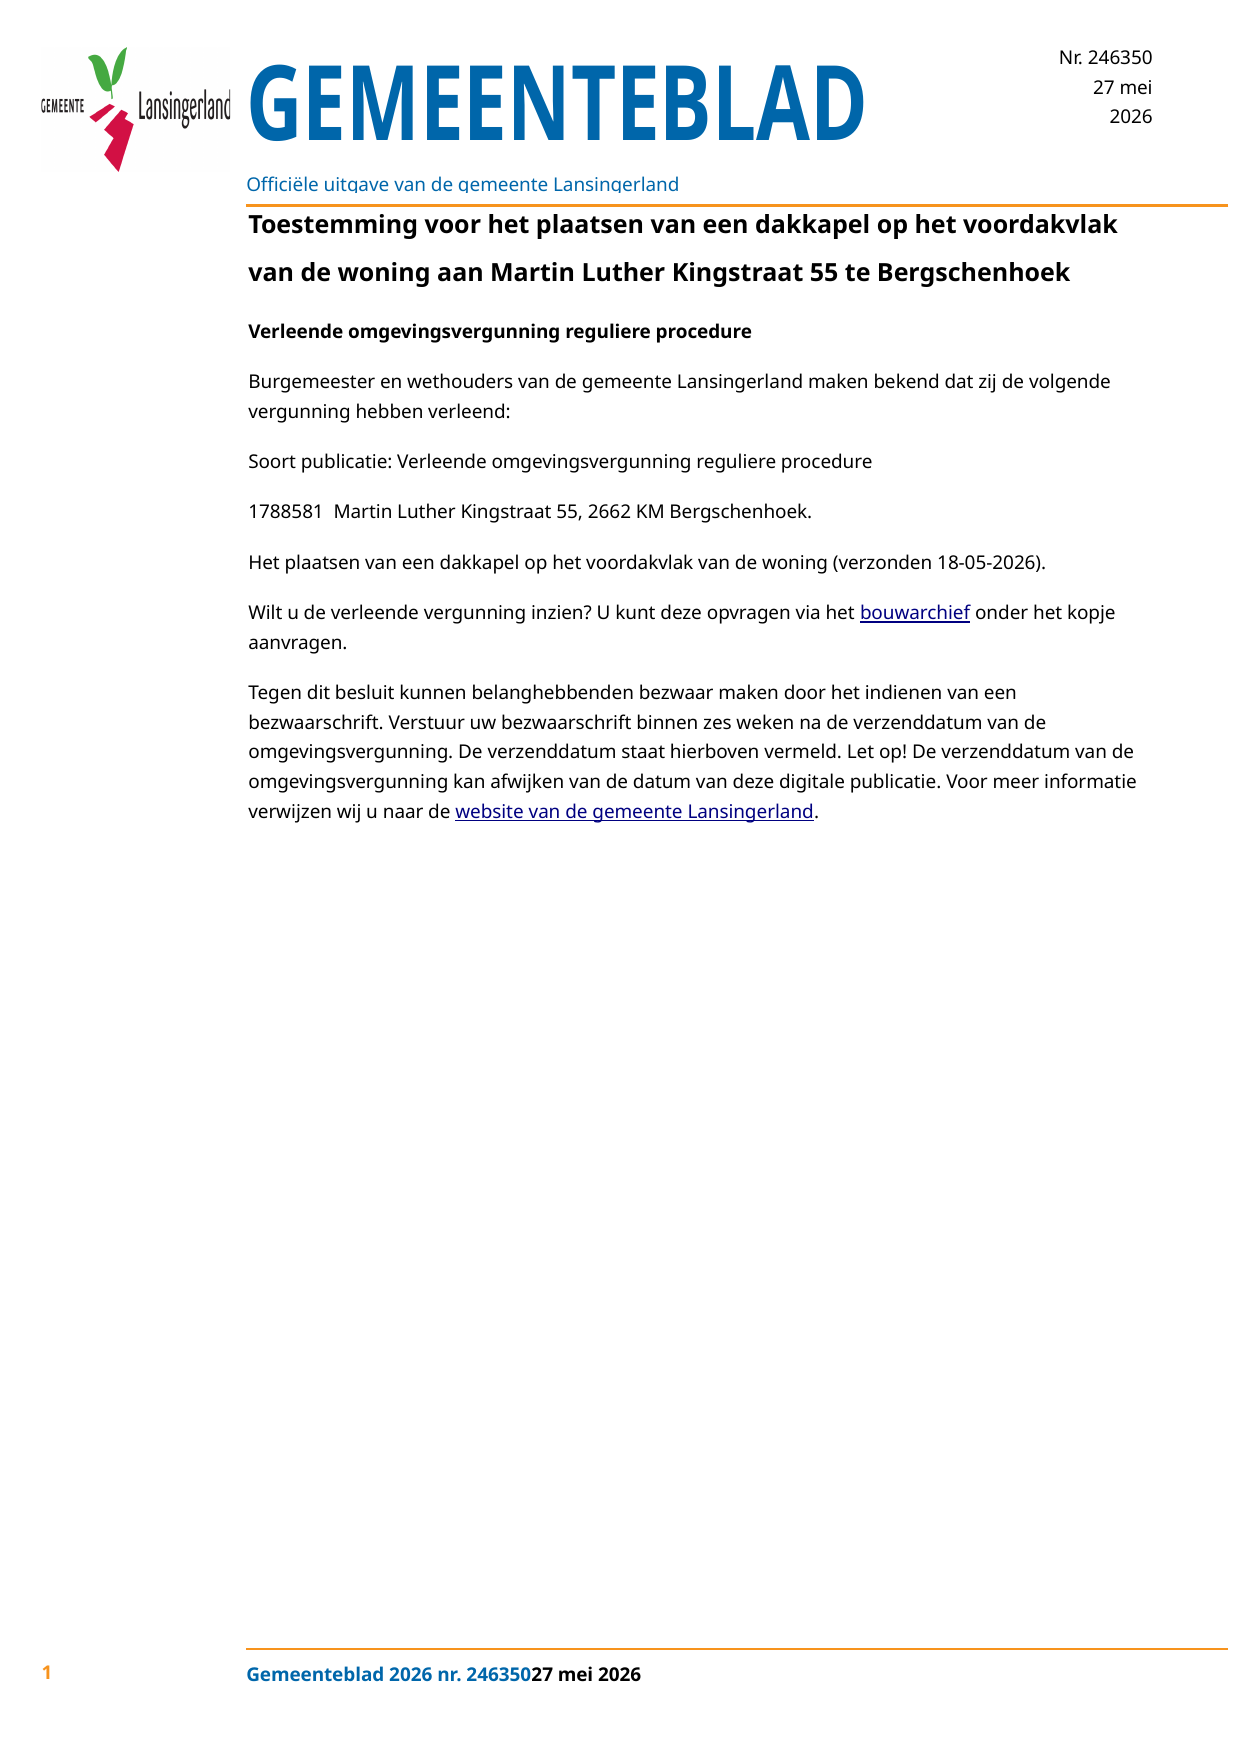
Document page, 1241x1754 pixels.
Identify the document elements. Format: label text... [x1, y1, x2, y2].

text Wilt u de verleende vergunning inzien? U kunt deze opvragen via het bouwarchief onder het kopje aanvragen. [248, 599, 1152, 655]
text Verleende omgevingsvergunning reguliere procedure [248, 318, 1152, 344]
text 1788581 Martin Luther Kingstraat 55, 2662 KM Bergschenhoek. [248, 499, 1152, 524]
text Burgemeester en wethouders van de gemeente Lansingerland maken bekend dat zij de volgende vergunning hebben verleend: [248, 368, 1152, 424]
text Het plaatsen van een dakkapel op het voordakvlak van de woning (verzonden 18-05-2026). [248, 549, 1152, 575]
text Toestemming voor het plaatsen van een dakkapel op het voordakvlak van de woning aan Martin Luther Kingstraat 55 te Bergschenhoek [248, 207, 1152, 288]
text Soort publicatie: Verleende omgevingsvergunning reguliere procedure [248, 448, 1152, 474]
text Tegen dit besluit kunnen belanghebbenden bezwaar maken door het indienen van een bezwaarschrift. Verstuur uw bezwaarschrift binnen zes weken na de verzenddatum van de omgevingsvergunning. De verzenddatum staat hierboven vermeld. Let op! De verzenddatum van de omgevingsvergunning kan afwijken van de datum van deze digitale publicatie. Voor meer informatie verwijzen wij u naar de website van de gemeente Lansingerland. [248, 679, 1152, 824]
picture [41, 47, 231, 172]
